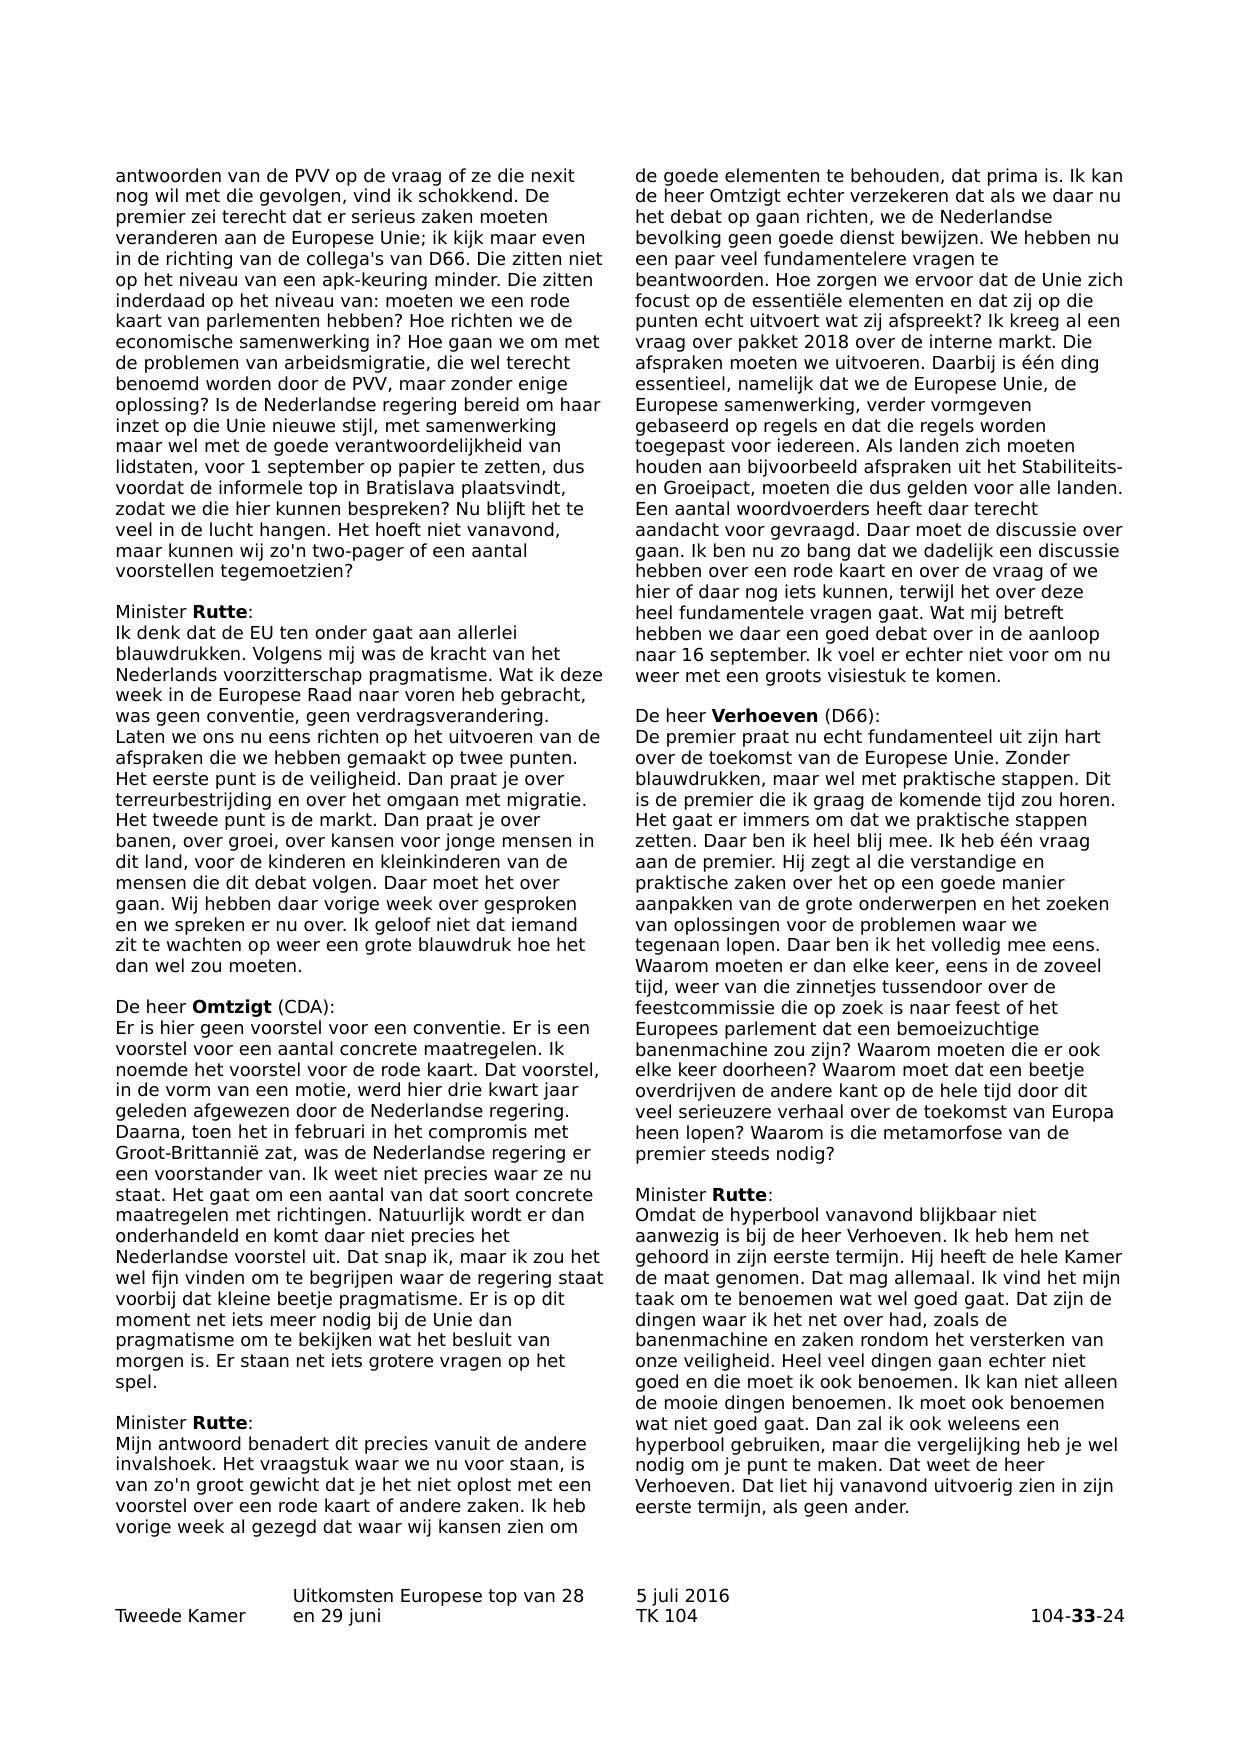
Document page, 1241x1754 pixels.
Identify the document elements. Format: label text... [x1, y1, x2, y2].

text De heer Omtzigt (CDA): [115, 997, 605, 1018]
text Omdat de hyperbool vanavond blijkbaar niet aanwezig is bij de heer Verhoeven. Ik heb hem net gehoord in zijn eerste termijn. Hij heeft de hele Kamer de maat genomen. Dat mag allemaal. Ik vind het mijn taak om te benoemen wat wel goed gaat. Dat zijn de dingen waar ik het net over had, zoals de banenmachine en zaken rondom het versterken van onze veiligheid. Heel veel dingen gaan echter niet goed en die moet ik ook benoemen. Ik kan niet alleen de mooie dingen benoemen. Ik moet ook benoemen wat niet goed gaat. Dan zal ik ook weleens een hyperbool gebruiken, maar die vergelijking heb je wel nodig om je punt te maken. Dat weet de heer Verhoeven. Dat liet hij vanavond uitvoerig zien in zijn eerste termijn, als geen ander. [635, 1205, 1125, 1518]
text Er is hier geen voorstel voor een conventie. Er is een voorstel voor een aantal concrete maatregelen. Ik noemde het voorstel voor de rode kaart. Dat voorstel, in de vorm van een motie, werd hier drie kwart jaar geleden afgewezen door de Nederlandse regering. Daarna, toen het in februari in het compromis met Groot-Brittannië zat, was de Nederlandse regering er een voorstander van. Ik weet niet precies waar ze nu staat. Het gaat om een aantal van dat soort concrete maatregelen met richtingen. Natuurlijk wordt er dan onderhandeld en komt daar niet precies het Nederlandse voorstel uit. Dat snap ik, maar ik zou het wel fijn vinden om te begrijpen waar de regering staat voorbij dat kleine beetje pragmatisme. Er is op dit moment net iets meer nodig bij de Unie dan pragmatisme om te bekijken wat het besluit van morgen is. Er staan net iets grotere vragen op het spel. [115, 1018, 605, 1393]
text Minister Rutte: [115, 602, 605, 623]
text De premier praat nu echt fundamenteel uit zijn hart over de toekomst van de Europese Unie. Zonder blauwdrukken, maar wel met praktische stappen. Dit is de premier die ik graag de komende tijd zou horen. Het gaat er immers om dat we praktische stappen zetten. Daar ben ik heel blij mee. Ik heb één vraag aan de premier. Hij zegt al die verstandige en praktische zaken over het op een goede manier aanpakken van de grote onderwerpen en het zoeken van oplossingen voor de problemen waar we tegenaan lopen. Daar ben ik het volledig mee eens. Waarom moeten er dan elke keer, eens in de zoveel tijd, weer van die zinnetjes tussendoor over de feestcommissie die op zoek is naar feest of het Europees parlement dat een bemoeizuchtige banenmachine zou zijn? Waarom moeten die er ook elke keer doorheen? Waarom moet dat een beetje overdrijven de andere kant op de hele tijd door dit veel serieuzere verhaal over de toekomst van Europa heen lopen? Waarom is die metamorfose van de premier steeds nodig? [635, 727, 1125, 1164]
text de goede elementen te behouden, dat prima is. Ik kan de heer Omtzigt echter verzekeren dat als we daar nu het debat op gaan richten, we de Nederlandse bevolking geen goede dienst bewijzen. We hebben nu een paar veel fundamentelere vragen te beantwoorden. Hoe zorgen we ervoor dat de Unie zich focust op de essentiële elementen en dat zij op die punten echt uitvoert wat zij afspreekt? Ik kreeg al een vraag over pakket 2018 over de interne markt. Die afspraken moeten we uitvoeren. Daarbij is één ding essentieel, namelijk dat we de Europese Unie, de Europese samenwerking, verder vormgeven gebaseerd op regels en dat die regels worden toegepast voor iedereen. Als landen zich moeten houden aan bijvoorbeeld afspraken uit het Stabiliteits- en Groeipact, moeten die dus gelden voor alle landen. Een aantal woordvoerders heeft daar terecht aandacht voor gevraagd. Daar moet de discussie over gaan. Ik ben nu zo bang dat we dadelijk een discussie hebben over een rode kaart en over de vraag of we hier of daar nog iets kunnen, terwijl het over deze heel fundamentele vragen gaat. Wat mij betreft hebben we daar een goed debat over in de aanloop naar 16 september. Ik voel er echter niet voor om nu weer met een groots visiestuk te komen. [635, 165, 1125, 686]
text Minister Rutte: [115, 1413, 605, 1433]
text antwoorden van de PVV op de vraag of ze die nexit nog wil met die gevolgen, vind ik schokkend. De premier zei terecht dat er serieus zaken moeten veranderen aan de Europese Unie; ik kijk maar even in de richting van de collega's van D66. Die zitten niet op het niveau van een apk-keuring minder. Die zitten inderdaad op het niveau van: moeten we een rode kaart van parlementen hebben? Hoe richten we de economische samenwerking in? Hoe gaan we om met de problemen van arbeidsmigratie, die wel terecht benoemd worden door de PVV, maar zonder enige oplossing? Is de Nederlandse regering bereid om haar inzet op die Unie nieuwe stijl, met samenwerking maar wel met de goede verantwoordelijkheid van lidstaten, voor 1 september op papier te zetten, dus voordat de informele top in Bratislava plaatsvindt, zodat we die hier kunnen bespreken? Nu blijft het te veel in de lucht hangen. Het hoeft niet vanavond, maar kunnen wij zo'n two-pager of een aantal voorstellen tegemoetzien? [115, 165, 605, 582]
text Minister Rutte: [635, 1184, 1125, 1205]
text Mijn antwoord benadert dit precies vanuit de andere invalshoek. Het vraagstuk waar we nu voor staan, is van zo'n groot gewicht dat je het niet oplost met een voorstel over een rode kaart of andere zaken. Ik heb vorige week al gezegd dat waar wij kansen zien om [115, 1433, 605, 1537]
text Ik denk dat de EU ten onder gaat aan allerlei blauwdrukken. Volgens mij was de kracht van het Nederlands voorzitterschap pragmatisme. Wat ik deze week in de Europese Raad naar voren heb gebracht, was geen conventie, geen verdragsverandering. Laten we ons nu eens richten op het uitvoeren van de afspraken die we hebben gemaakt op twee punten. Het eerste punt is de veiligheid. Dan praat je over terreurbestrijding en over het omgaan met migratie. Het tweede punt is de markt. Dan praat je over banen, over groei, over kansen voor jonge mensen in dit land, voor de kinderen en kleinkinderen van de mensen die dit debat volgen. Daar moet het over gaan. Wij hebben daar vorige week over gesproken en we spreken er nu over. Ik geloof niet dat iemand zit te wachten op weer een grote blauwdruk hoe het dan wel zou moeten. [115, 623, 605, 977]
text De heer Verhoeven (D66): [635, 706, 1125, 727]
